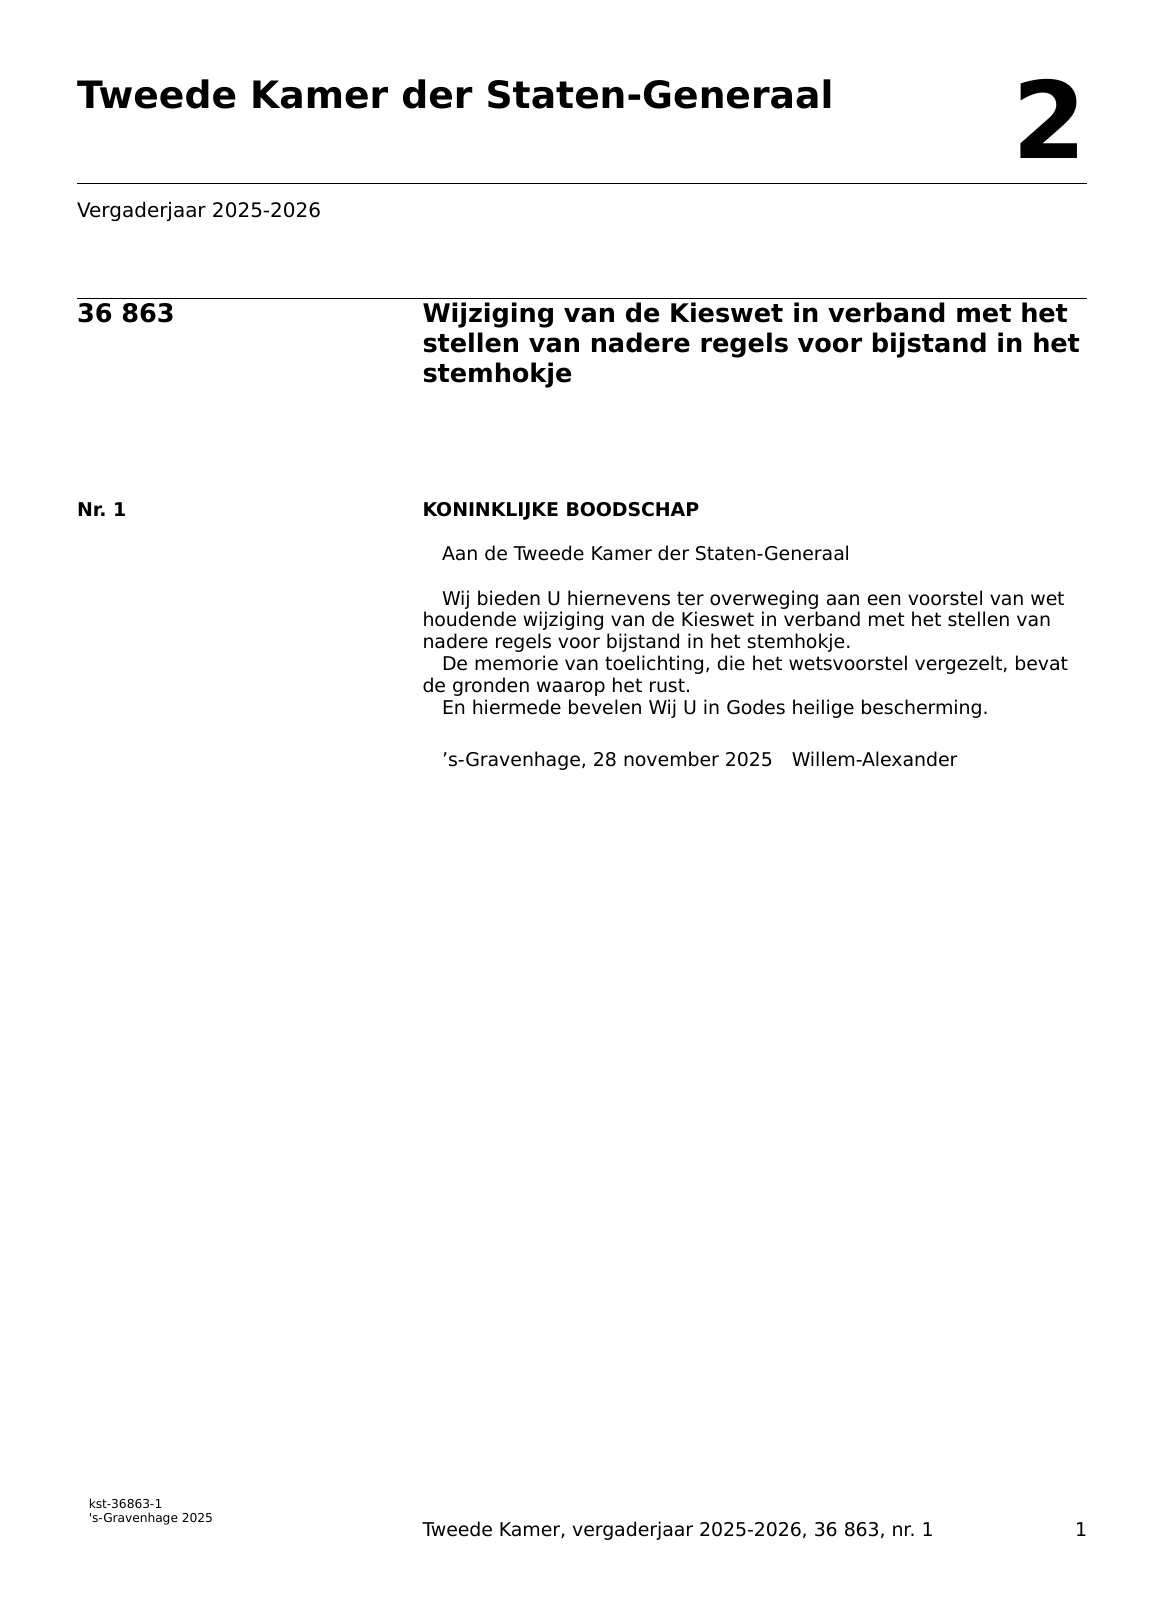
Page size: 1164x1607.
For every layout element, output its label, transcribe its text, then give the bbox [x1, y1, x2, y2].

table_header 2 [886, 59, 1087, 183]
text kst-36863-1 [88, 1497, 323, 1511]
text 's-Gravenhage 2025 [88, 1511, 323, 1525]
subtitle 36 863 Wijziging van de Kieswet in verband met het stellen van nadere regels voor bijstand in het stemhokje [77, 299, 1087, 388]
text Wij bieden U hiernevens ter overweging aan een voorstel van wet houdende wijziging van de Kieswet in verband met het stellen van nadere regels voor bijstand in het stemhokje. [422, 587, 1087, 653]
text Aan de Tweede Kamer der Staten-Generaal [422, 543, 1087, 565]
text ’s-Gravenhage, 28 november 2025 Willem-Alexander [422, 749, 1087, 771]
text De memorie van toelichting, die het wetsvoorstel vergezelt, bevat de gronden waarop het rust. [422, 653, 1087, 697]
table_cell Vergaderjaar 2025-2026 [77, 184, 1087, 298]
text En hiermede bevelen Wij U in Godes heilige bescherming. [422, 697, 1087, 719]
subtitle Nr. 1 KONINKLIJKE BOODSCHAP [77, 499, 1087, 521]
table_header Tweede Kamer der Staten-Generaal [77, 59, 886, 183]
